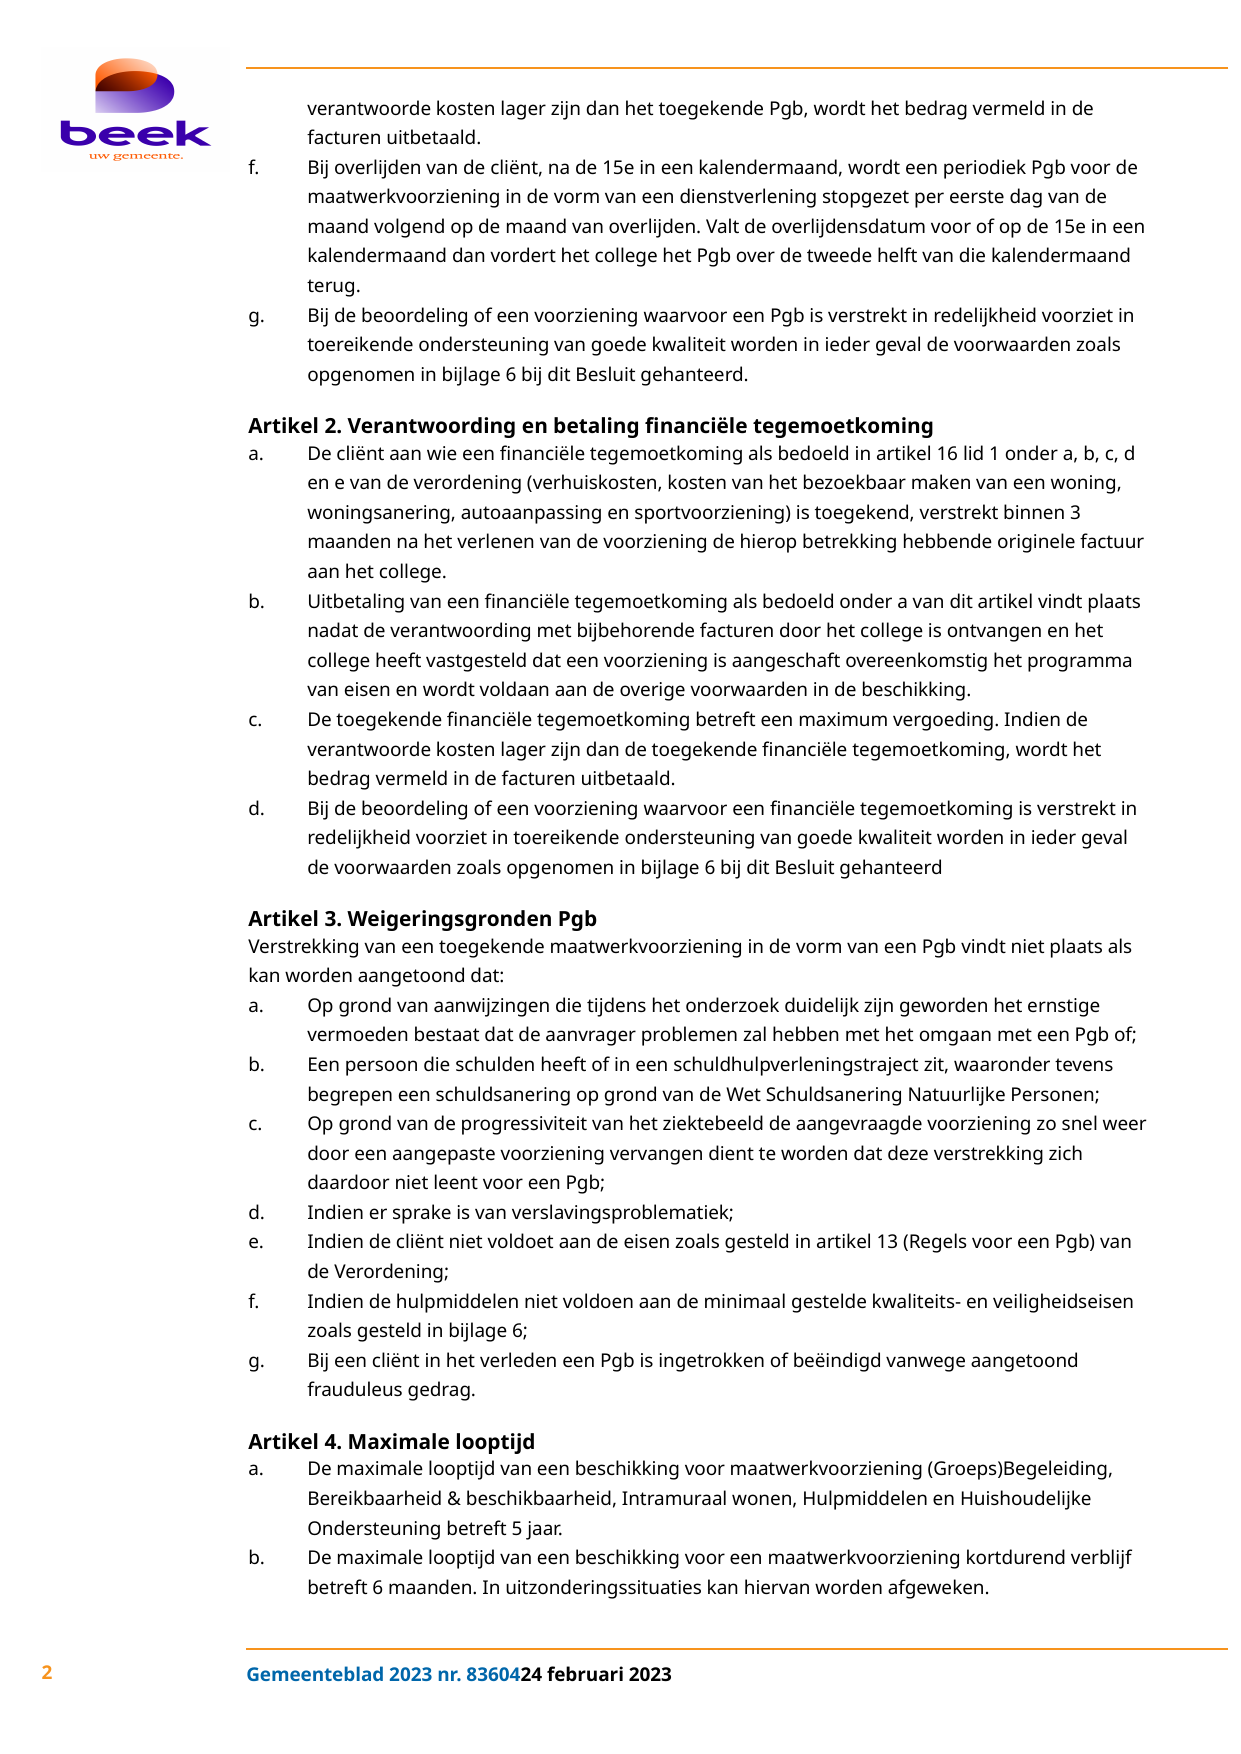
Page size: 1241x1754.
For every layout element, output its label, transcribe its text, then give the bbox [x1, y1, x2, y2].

list Op grond van de progressiviteit van het ziektebeeld de aangevraagde voorziening zo snel weer door een aangepaste voorziening vervangen dient te worden dat deze verstrekking zich daardoor niet leent voor een Pgb; [248, 1110, 1152, 1195]
list Uitbetaling van een financiële tegemoetkoming als bedoeld onder a van dit artikel vindt plaats nadat de verantwoording met bijbehorende facturen door het college is ontvangen en het college heeft vastgesteld dat een voorziening is aangeschaft overeenkomstig het programma van eisen en wordt voldaan aan de overige voorwaarden in de beschikking. [248, 588, 1152, 702]
picture [41, 47, 231, 172]
list Bij de beoordeling of een voorziening waarvoor een financiële tegemoetkoming is verstrekt in redelijkheid voorziet in toereikende ondersteuning van goede kwaliteit worden in ieder geval de voorwaarden zoals opgenomen in bijlage 6 bij dit Besluit gehanteerd [248, 795, 1152, 880]
list Op grond van aanwijzingen die tijdens het onderzoek duidelijk zijn geworden het ernstige vermoeden bestaat dat de aanvrager problemen zal hebben met het omgaan met een Pgb of; [248, 992, 1152, 1047]
list De maximale looptijd van een beschikking voor een maatwerkvoorziening kortdurend verblijf betreft 6 maanden. In uitzonderingssituaties kan hiervan worden afgeweken. [248, 1544, 1152, 1599]
list Bij de beoordeling of een voorziening waarvoor een Pgb is verstrekt in redelijkheid voorziet in toereikende ondersteuning van goede kwaliteit worden in ieder geval de voorwaarden zoals opgenomen in bijlage 6 bij dit Besluit gehanteerd. [248, 302, 1152, 387]
list Een persoon die schulden heeft of in een schuldhulpverleningstraject zit, waaronder tevens begrepen een schuldsanering op grond van de Wet Schuldsanering Natuurlijke Personen; [248, 1051, 1152, 1107]
text Artikel 2. Verantwoording en betaling financiële tegemoetkoming [248, 411, 1152, 440]
list Indien er sprake is van verslavingsproblematiek; [248, 1199, 1152, 1225]
text Verstrekking van een toegekende maatwerkvoorziening in de vorm van een Pgb vindt niet plaats als kan worden aangetoond dat: [248, 933, 1152, 988]
list verantwoorde kosten lager zijn dan het toegekende Pgb, wordt het bedrag vermeld in de facturen uitbetaald. [248, 95, 1152, 150]
text Artikel 4. Maximale looptijd [248, 1427, 1152, 1456]
list De toegekende financiële tegemoetkoming betreft een maximum vergoeding. Indien de verantwoorde kosten lager zijn dan de toegekende financiële tegemoetkoming, wordt het bedrag vermeld in de facturen uitbetaald. [248, 706, 1152, 791]
text Artikel 3. Weigeringsgronden Pgb [248, 904, 1152, 933]
list Bij een cliënt in het verleden een Pgb is ingetrokken of beëindigd vanwege aangetoond frauduleus gedrag. [248, 1347, 1152, 1402]
list Indien de hulpmiddelen niet voldoen aan de minimaal gestelde kwaliteits- en veiligheidseisen zoals gesteld in bijlage 6; [248, 1288, 1152, 1343]
list De cliënt aan wie een financiële tegemoetkoming als bedoeld in artikel 16 lid 1 onder a, b, c, d en e van de verordening (verhuiskosten, kosten van het bezoekbaar maken van een woning, woningsanering, autoaanpassing en sportvoorziening) is toegekend, verstrekt binnen 3 maanden na het verlenen van de voorziening de hierop betrekking hebbende originele factuur aan het college. [248, 440, 1152, 584]
list De maximale looptijd van een beschikking voor maatwerkvoorziening (Groeps)Begeleiding, Bereikbaarheid & beschikbaarheid, Intramuraal wonen, Hulpmiddelen en Huishoudelijke Ondersteuning betreft 5 jaar. [248, 1456, 1152, 1540]
list Indien de cliënt niet voldoet aan de eisen zoals gesteld in artikel 13 (Regels voor een Pgb) van de Verordening; [248, 1229, 1152, 1284]
list Bij overlijden van de cliënt, na de 15e in een kalendermaand, wordt een periodiek Pgb voor de maatwerkvoorziening in de vorm van een dienstverlening stopgezet per eerste dag van de maand volgend op de maand van overlijden. Valt de overlijdensdatum voor of op de 15e in een kalendermaand dan vordert het college het Pgb over de tweede helft van die kalendermaand terug. [248, 154, 1152, 298]
